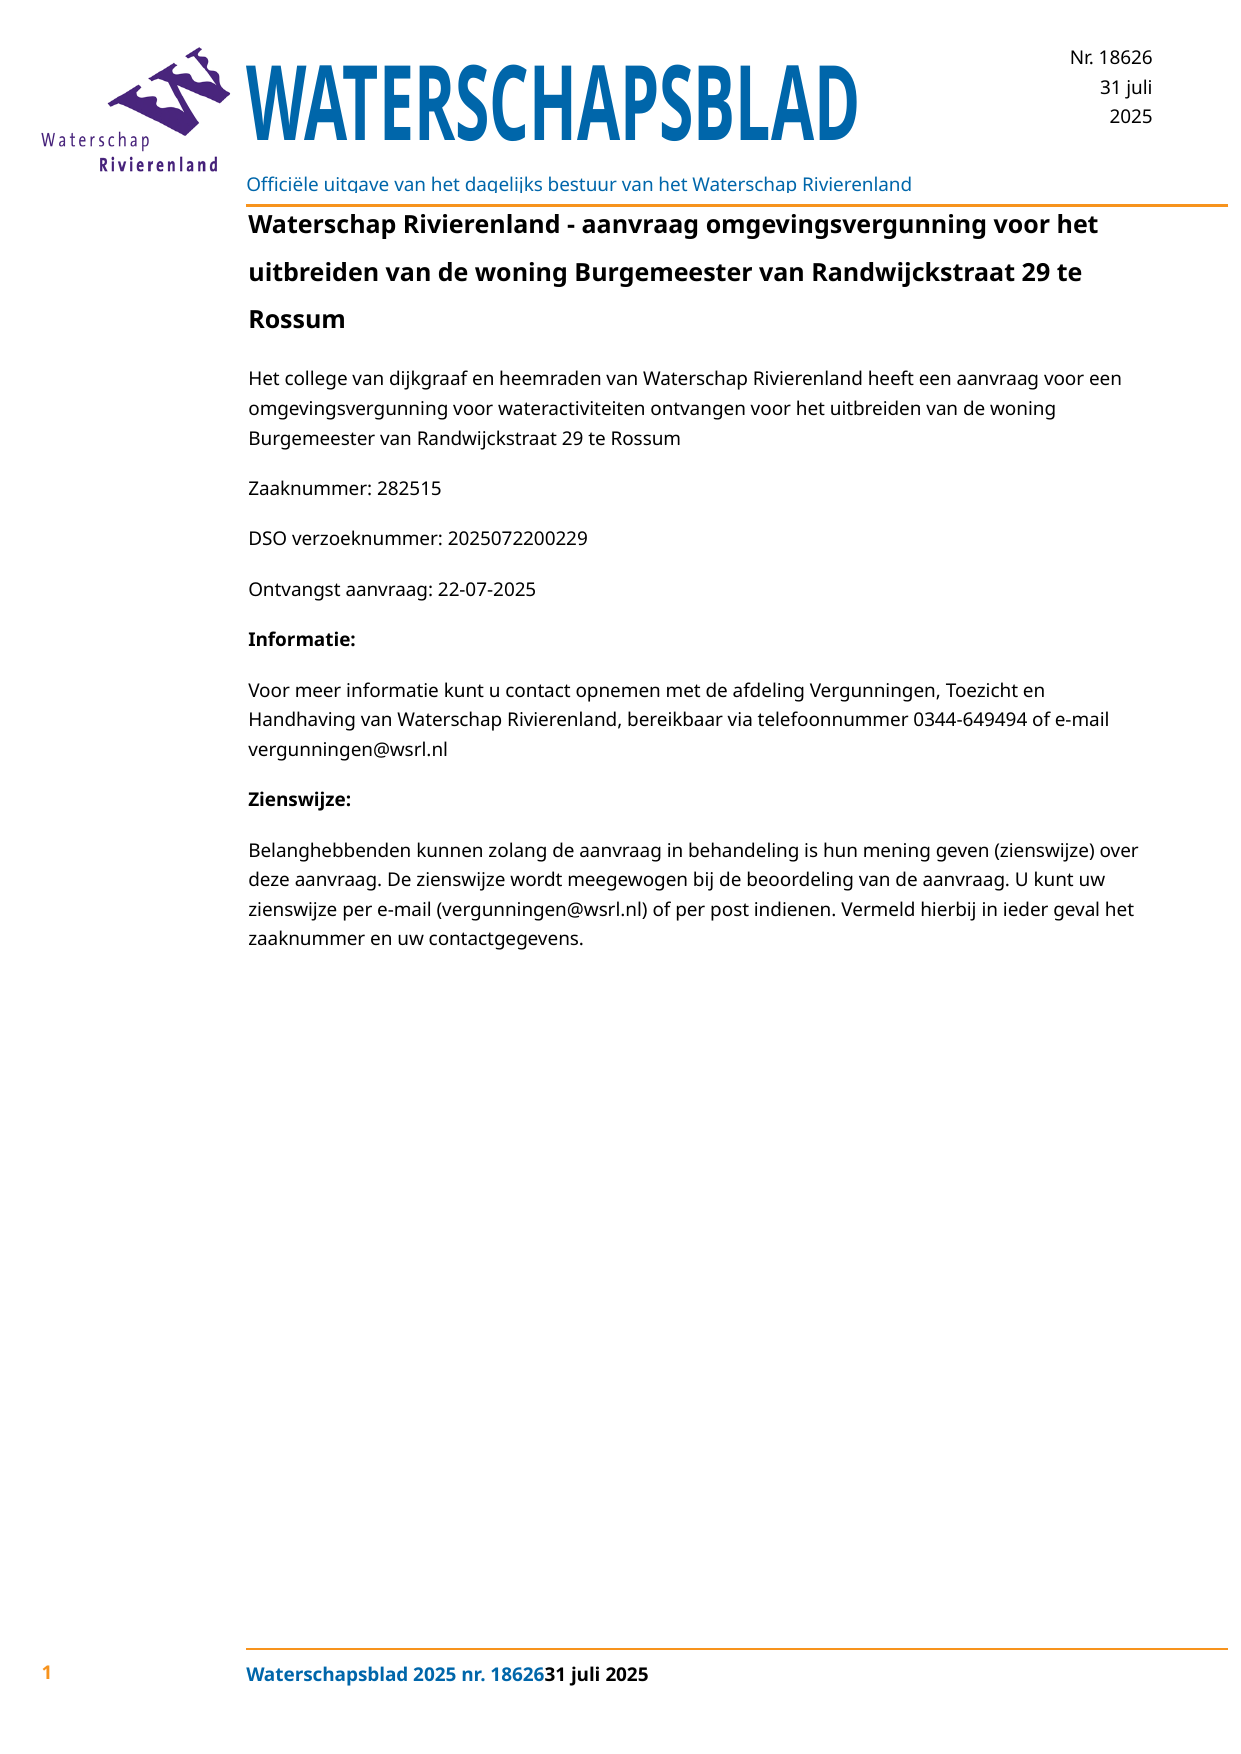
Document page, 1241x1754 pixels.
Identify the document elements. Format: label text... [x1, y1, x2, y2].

text Zienswijze: [248, 786, 1152, 812]
text Ontvangst aanvraag: 22-07-2025 [248, 576, 1152, 602]
text DSO verzoeknummer: 2025072200229 [248, 526, 1152, 551]
text Het college van dijkgraaf en heemraden van Waterschap Rivierenland heeft een aanvraag voor een omgevingsvergunning voor wateractiviteiten ontvangen voor het uitbreiden van de woning Burgemeester van Randwijckstraat 29 te Rossum [248, 366, 1152, 450]
text Waterschap Rivierenland - aanvraag omgevingsvergunning voor het uitbreiden van de woning Burgemeester van Randwijckstraat 29 te Rossum [248, 207, 1152, 336]
text Informatie: [248, 626, 1152, 652]
text Zaaknummer: 282515 [248, 475, 1152, 501]
text Voor meer informatie kunt u contact opnemen met de afdeling Vergunningen, Toezicht en Handhaving van Waterschap Rivierenland, bereikbaar via telefoonnummer 0344-649494 of e-mail vergunningen@wsrl.nl [248, 677, 1152, 762]
picture [41, 47, 231, 172]
text Belanghebbenden kunnen zolang de aanvraag in behandeling is hun mening geven (zienswijze) over deze aanvraag. De zienswijze wordt meegewogen bij de beoordeling van de aanvraag. U kunt uw zienswijze per e-mail (vergunningen@wsrl.nl) of per post indienen. Vermeld hierbij in ieder geval het zaaknummer en uw contactgegevens. [248, 837, 1152, 951]
